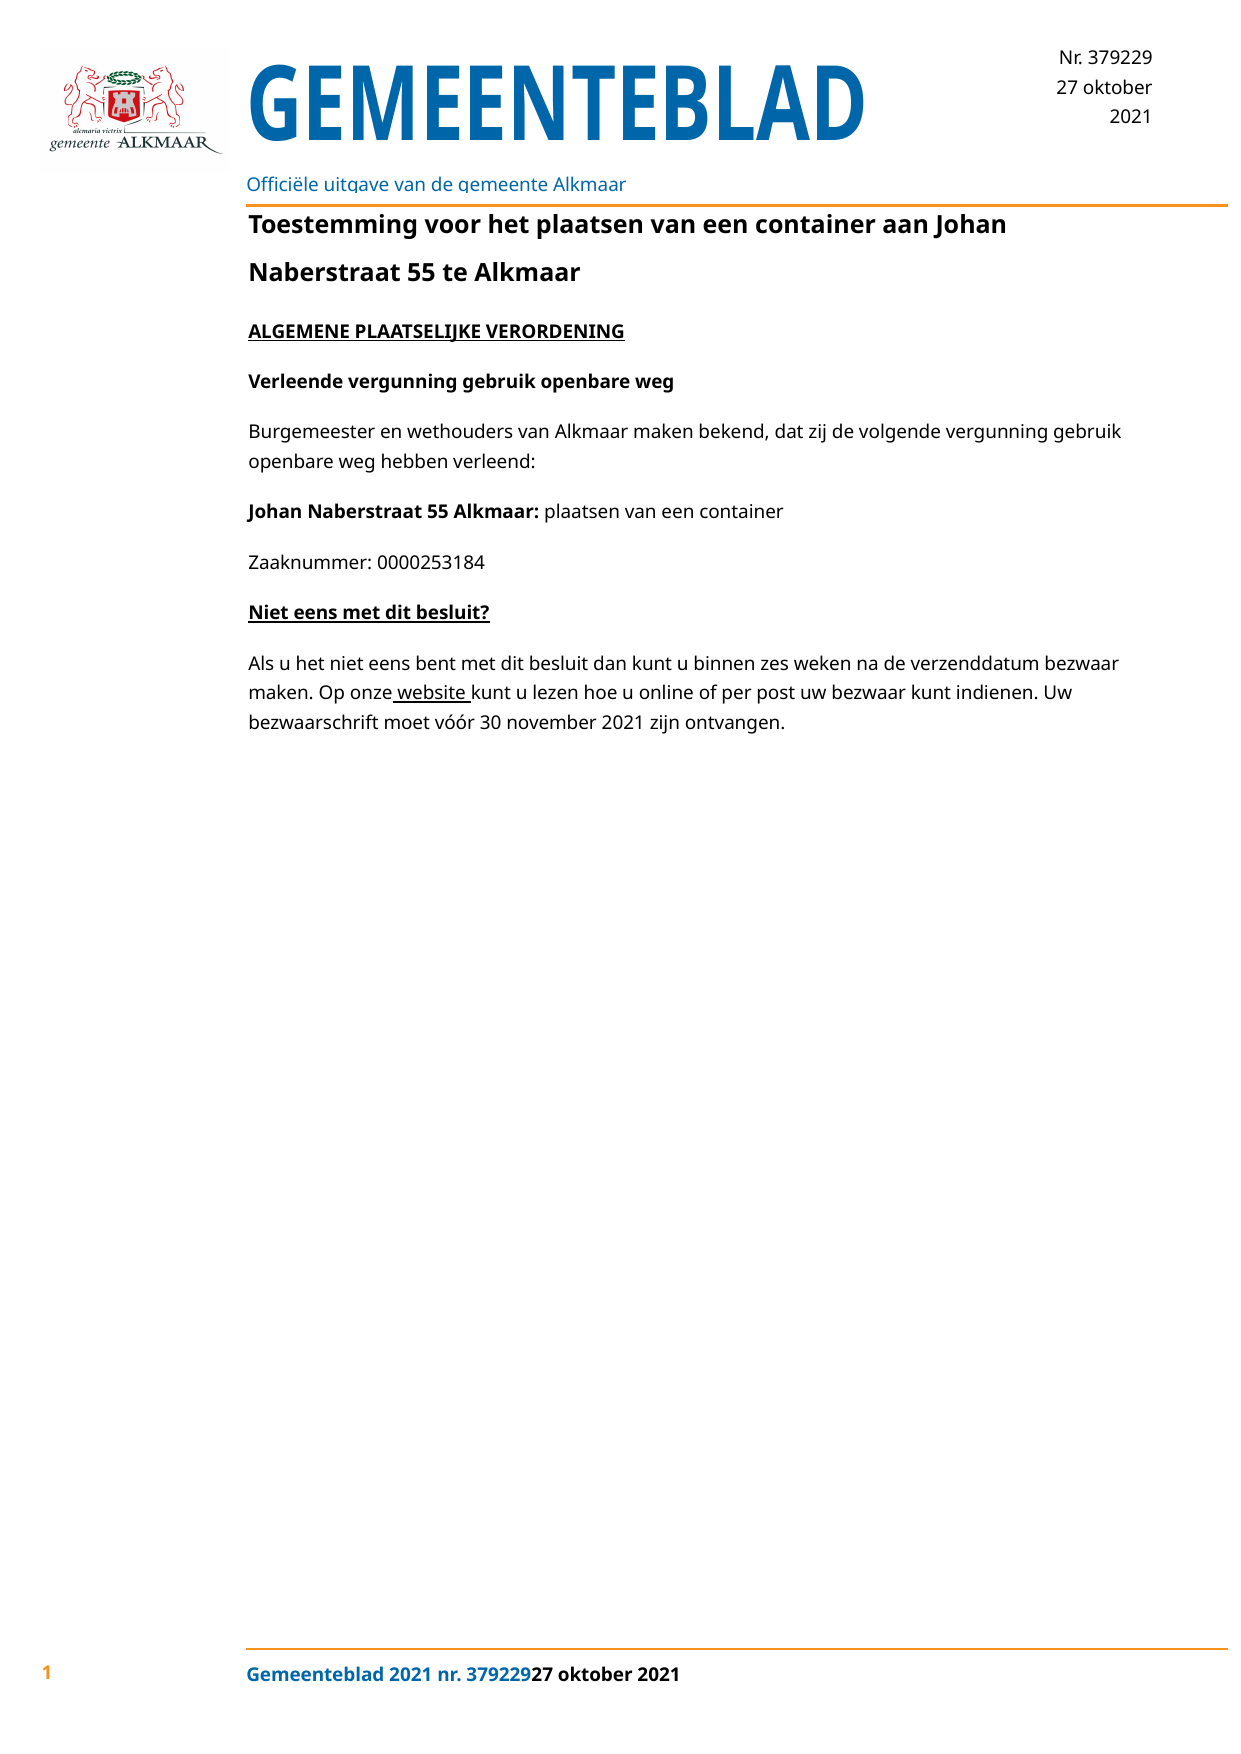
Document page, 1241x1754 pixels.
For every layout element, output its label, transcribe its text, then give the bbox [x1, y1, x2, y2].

text Verleende vergunning gebruik openbare weg [248, 368, 1152, 394]
text Toestemming voor het plaatsen van een container aan Johan Naberstraat 55 te Alkmaar [248, 207, 1152, 288]
text ALGEMENE PLAATSELIJKE VERORDENING [248, 318, 1152, 344]
text Als u het niet eens bent met dit besluit dan kunt u binnen zes weken na de verzenddatum bezwaar maken. Op onze website kunt u lezen hoe u online of per post uw bezwaar kunt indienen. Uw bezwaarschrift moet vóór 30 november 2021 zijn ontvangen. [248, 650, 1152, 735]
text Zaaknummer: 0000253184 [248, 549, 1152, 575]
text Burgemeester en wethouders van Alkmaar maken bekend, dat zij de volgende vergunning gebruik openbare weg hebben verleend: [248, 419, 1152, 474]
text Johan Naberstraat 55 Alkmaar: plaatsen van een container [248, 499, 1152, 524]
text Niet eens met dit besluit? [248, 599, 1152, 625]
picture [41, 47, 231, 172]
